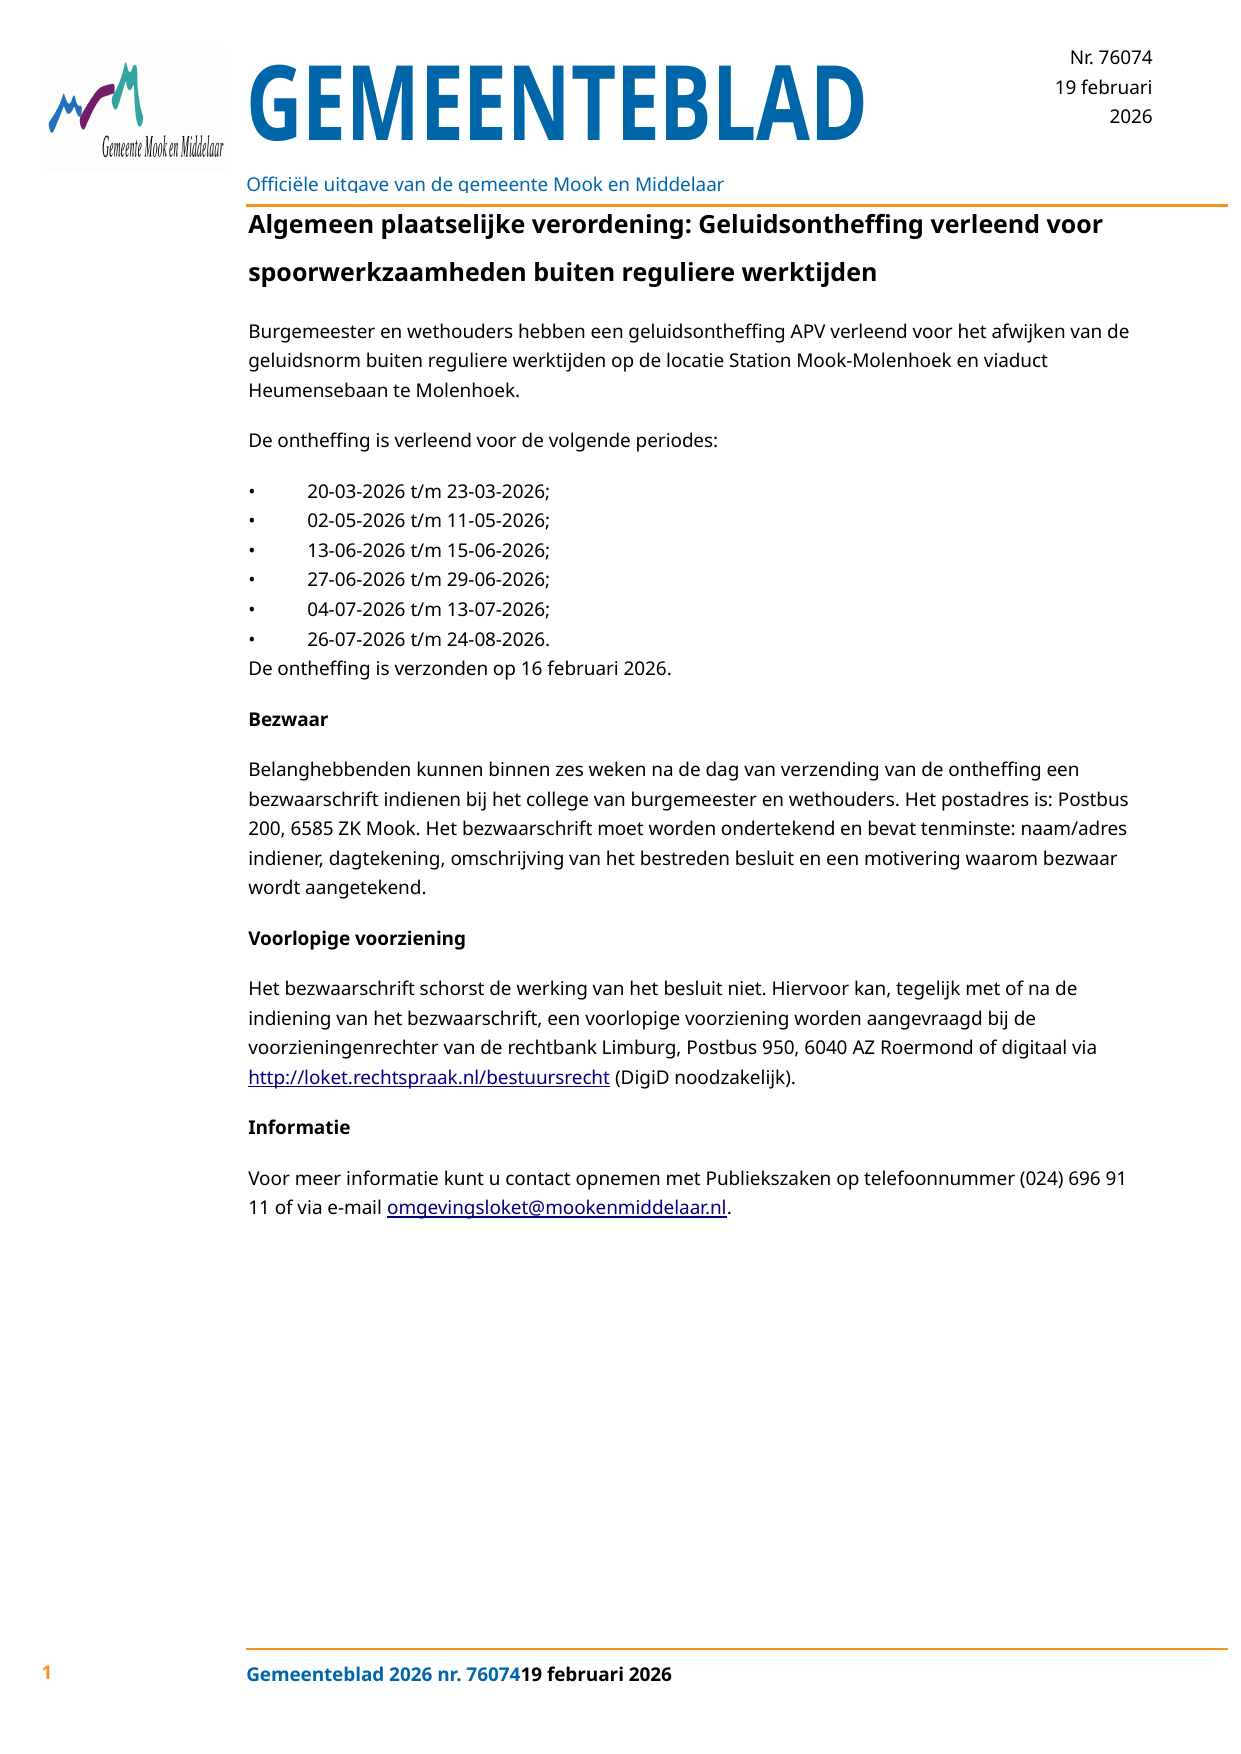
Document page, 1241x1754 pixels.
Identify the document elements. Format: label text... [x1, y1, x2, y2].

text Belanghebbenden kunnen binnen zes weken na de dag van verzending van de ontheffing een bezwaarschrift indienen bij het college van burgemeester en wethouders. Het postadres is: Postbus 200, 6585 ZK Mook. Het bezwaarschrift moet worden ondertekend en bevat tenminste: naam/adres indiener, dagtekening, omschrijving van het bestreden besluit en een motivering waarom bezwaar wordt aangetekend. [248, 756, 1152, 900]
list 02-05-2026 t/m 11-05-2026; [248, 507, 1152, 533]
picture [41, 47, 231, 172]
list 27-06-2026 t/m 29-06-2026; [248, 567, 1152, 592]
text Burgemeester en wethouders hebben een geluidsontheffing APV verleend voor het afwijken van de geluidsnorm buiten reguliere werktijden op de locatie Station Mook-Molenhoek en viaduct Heumensebaan te Molenhoek. [248, 318, 1152, 403]
text Algemeen plaatselijke verordening: Geluidsontheffing verleend voor spoorwerkzaamheden buiten reguliere werktijden [248, 207, 1152, 288]
list 04-07-2026 t/m 13-07-2026; [248, 596, 1152, 622]
list 20-03-2026 t/m 23-03-2026; [248, 478, 1152, 504]
text Informatie [248, 1114, 1152, 1140]
list 26-07-2026 t/m 24-08-2026. [248, 626, 1152, 652]
text Voor meer informatie kunt u contact opnemen met Publiekszaken op telefoonnummer (024) 696 91 11 of via e-mail omgevingsloket@mookenmiddelaar.nl. [248, 1165, 1152, 1220]
text De ontheffing is verleend voor de volgende periodes: [248, 427, 1152, 453]
text De ontheffing is verzonden op 16 februari 2026. [248, 655, 1152, 681]
text Voorlopige voorziening [248, 925, 1152, 951]
list 13-06-2026 t/m 15-06-2026; [248, 537, 1152, 563]
text Bezwaar [248, 706, 1152, 732]
text Het bezwaarschrift schorst de werking van het besluit niet. Hiervoor kan, tegelijk met of na de indiening van het bezwaarschrift, een voorlopige voorziening worden aangevraagd bij de voorzieningenrechter van de rechtbank Limburg, Postbus 950, 6040 AZ Roermond of digitaal via http://loket.rechtspraak.nl/bestuursrecht (DigiD noodzakelijk). [248, 975, 1152, 1090]
